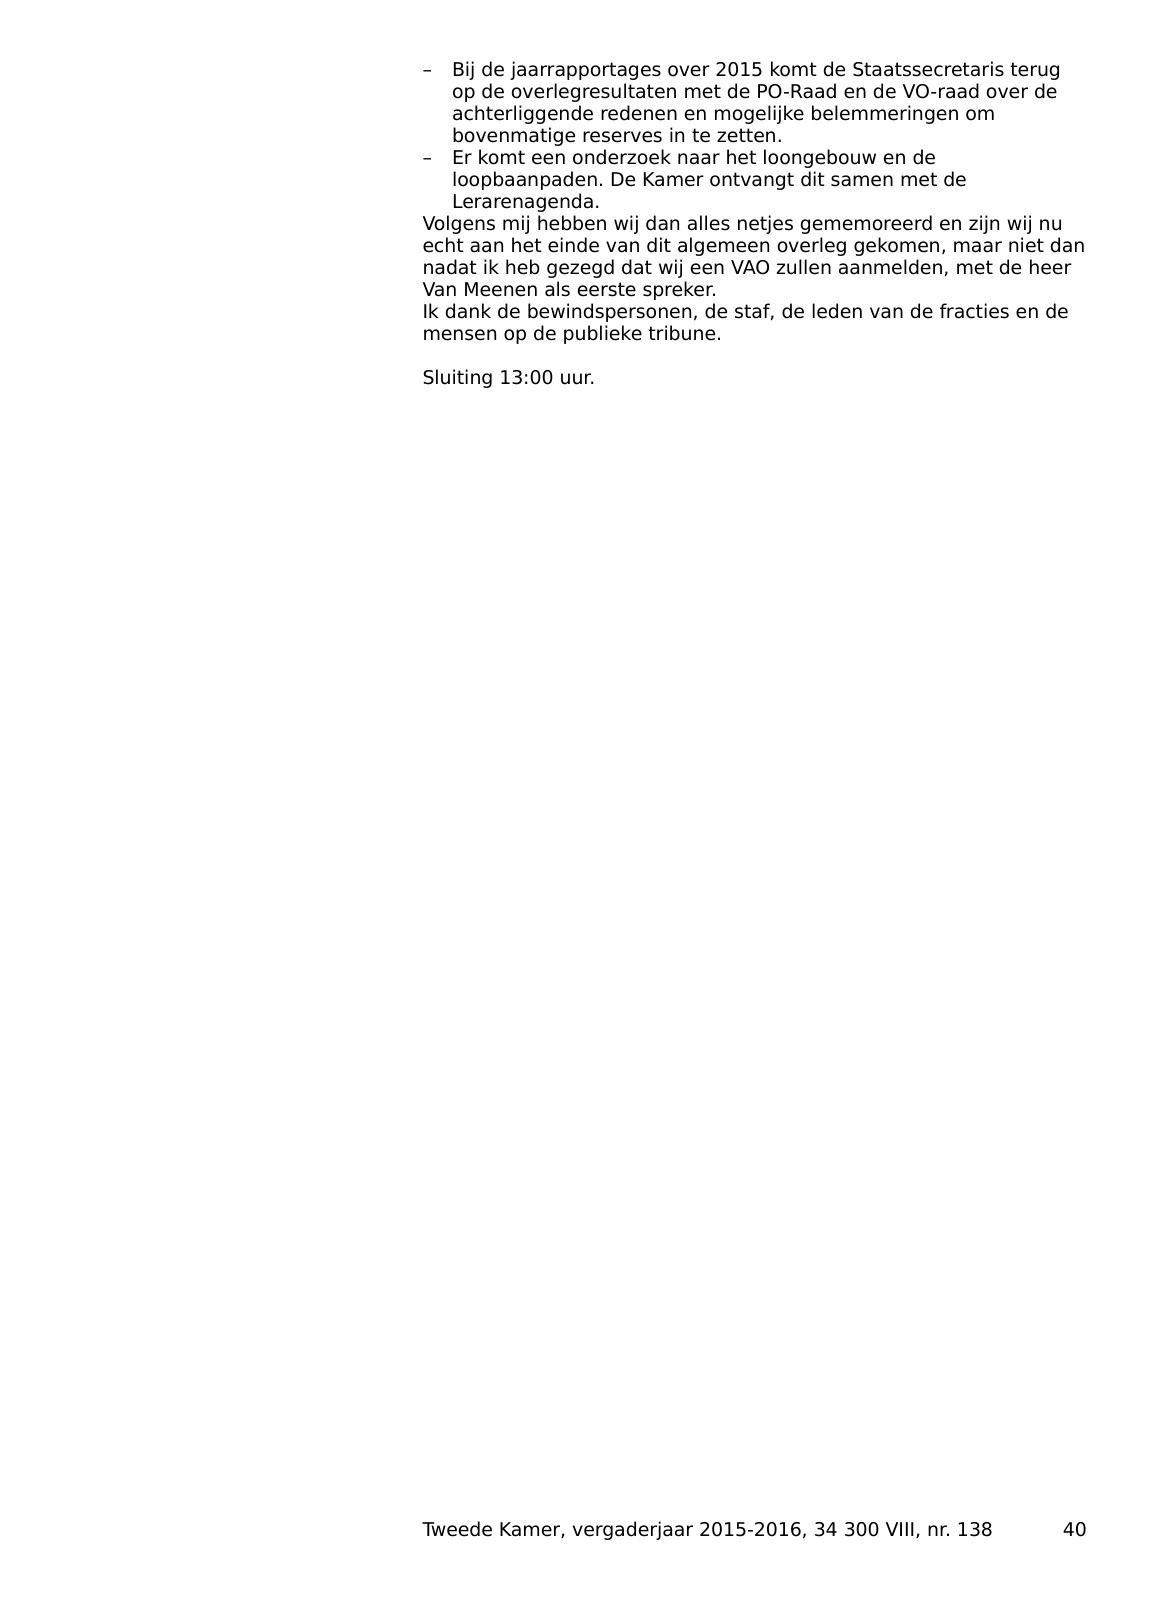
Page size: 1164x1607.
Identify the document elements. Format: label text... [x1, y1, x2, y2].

text – Er komt een onderzoek naar het loongebouw en de loopbaanpaden. De Kamer ontvangt dit samen met de Lerarenagenda. [422, 147, 1087, 213]
text Volgens mij hebben wij dan alles netjes gememoreerd en zijn wij nu echt aan het einde van dit algemeen overleg gekomen, maar niet dan nadat ik heb gezegd dat wij een VAO zullen aanmelden, met de heer Van Meenen als eerste spreker. [422, 213, 1087, 301]
text Sluiting 13:00 uur. [422, 367, 1087, 389]
text – Bij de jaarrapportages over 2015 komt de Staatssecretaris terug op de overlegresultaten met de PO-Raad en de VO-raad over de achterliggende redenen en mogelijke belemmeringen om bovenmatige reserves in te zetten. [422, 59, 1087, 147]
text Ik dank de bewindspersonen, de staf, de leden van de fracties en de mensen op de publieke tribune. [422, 301, 1087, 345]
